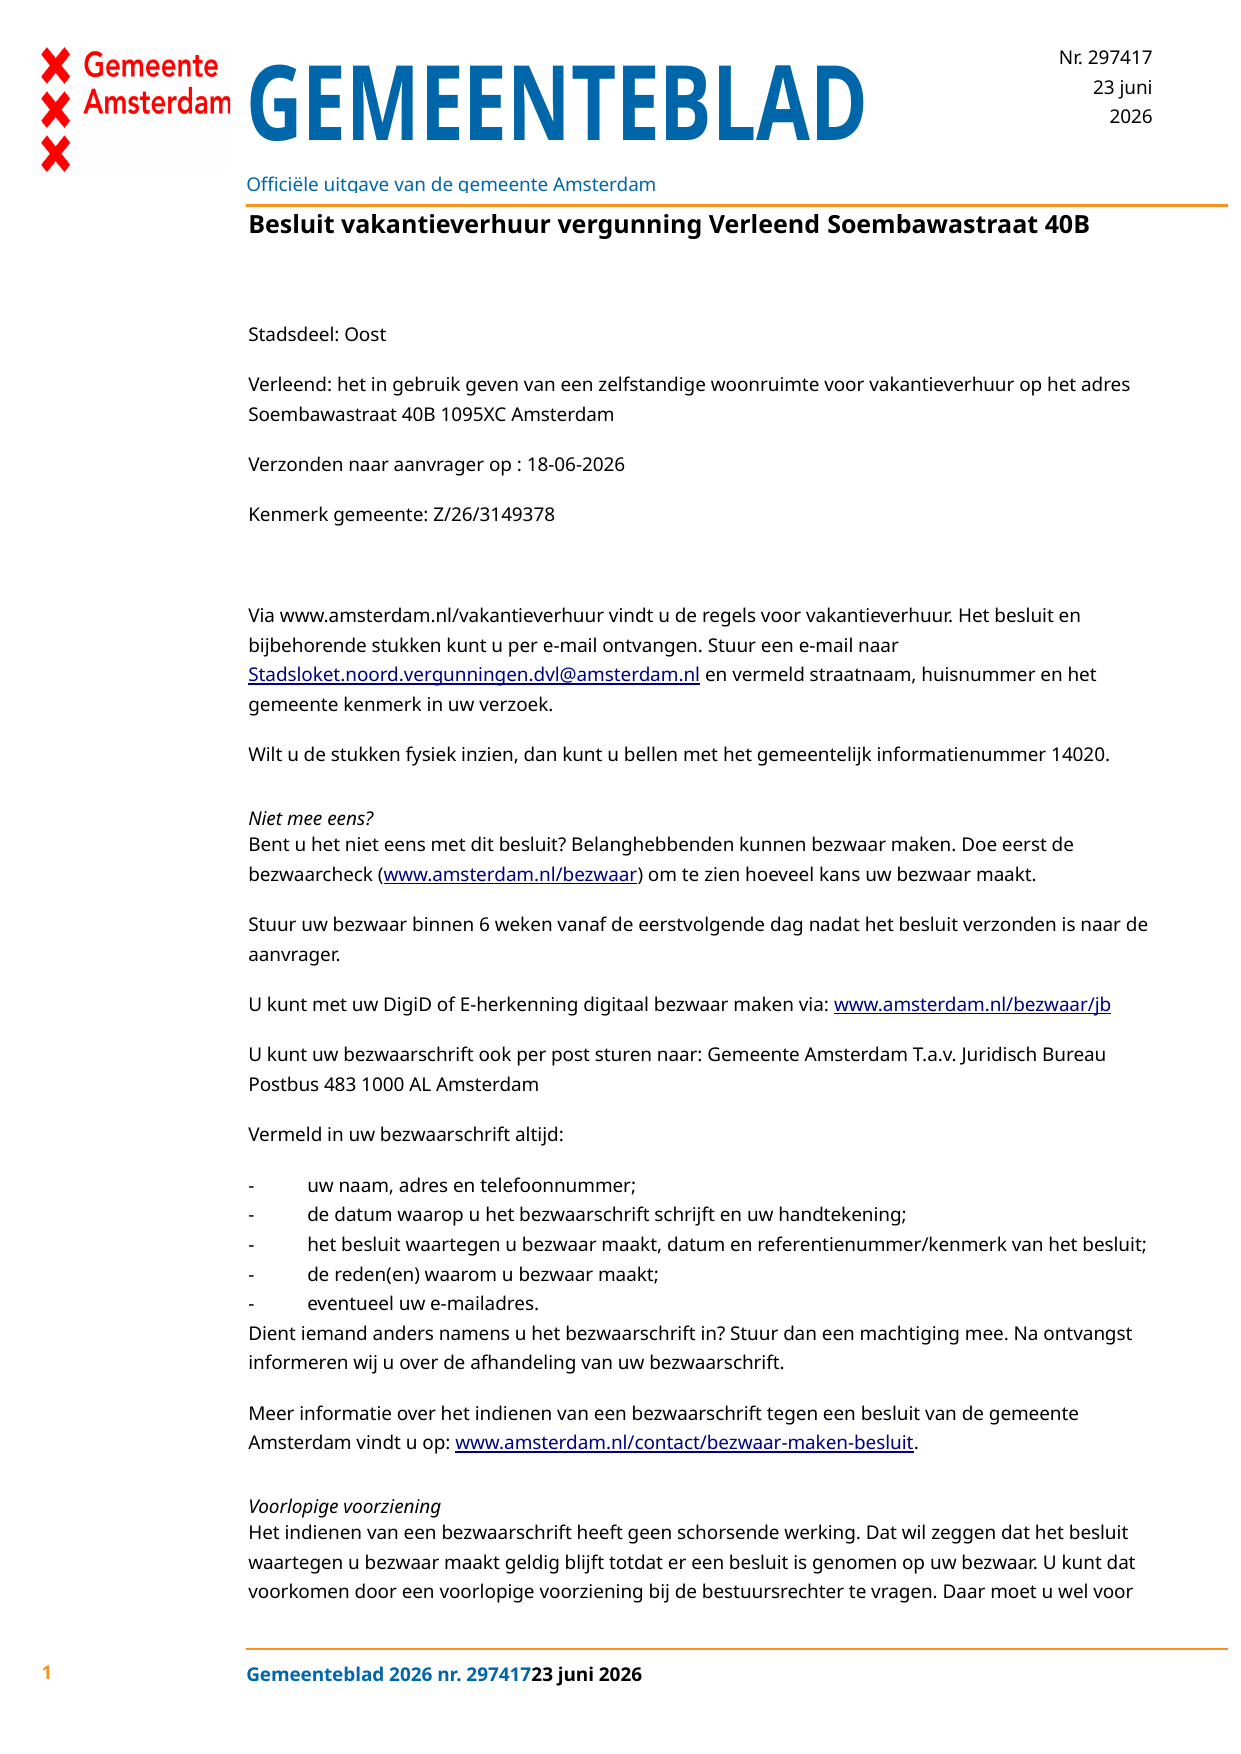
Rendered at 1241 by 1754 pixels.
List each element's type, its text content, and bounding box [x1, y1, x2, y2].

text Het indienen van een bezwaarschrift heeft geen schorsende werking. Dat wil zeggen dat het besluit waartegen u bezwaar maakt geldig blijft totdat er een besluit is genomen op uw bezwaar. U kunt dat voorkomen door een voorlopige voorziening bij de bestuursrechter te vragen. Daar moet u wel voor [248, 1519, 1152, 1604]
picture [41, 47, 231, 172]
list het besluit waartegen u bezwaar maakt, datum en referentienummer/kenmerk van het besluit; [248, 1231, 1152, 1257]
text U kunt uw bezwaarschrift ook per post sturen naar: Gemeente Amsterdam T.a.v. Juridisch Bureau Postbus 483 1000 AL Amsterdam [248, 1042, 1152, 1097]
list de datum waarop u het bezwaarschrift schrijft en uw handtekening; [248, 1202, 1152, 1227]
list de reden(en) waarom u bezwaar maakt; [248, 1261, 1152, 1287]
list uw naam, adres en telefoonnummer; [248, 1172, 1152, 1198]
text Kenmerk gemeente: Z/26/3149378 [248, 502, 1152, 527]
text Wilt u de stukken fysiek inzien, dan kunt u bellen met het gemeentelijk informatienummer 14020. [248, 742, 1152, 767]
text Stadsdeel: Oost [248, 321, 1152, 346]
text Via www.amsterdam.nl/vakantieverhuur vindt u de regels voor vakantieverhuur. Het besluit en bijbehorende stukken kunt u per e-mail ontvangen. Stuur een e-mail naar Stadsloket.noord.vergunningen.dvl@amsterdam.nl en vermeld straatnaam, huisnummer en het gemeente kenmerk in uw verzoek. [248, 602, 1152, 717]
text U kunt met uw DigiD of E-herkenning digitaal bezwaar maken via: www.amsterdam.nl/bezwaar/jb [248, 991, 1152, 1017]
text Besluit vakantieverhuur vergunning Verleend Soembawastraat 40B [248, 207, 1152, 241]
text Dient iemand anders namens u het bezwaarschrift in? Stuur dan een machtiging mee. Na ontvangst informeren wij u over de afhandeling van uw bezwaarschrift. [248, 1320, 1152, 1375]
text Verleend: het in gebruik geven van een zelfstandige woonruimte voor vakantieverhuur op het adres Soembawastraat 40B 1095XC Amsterdam [248, 371, 1152, 426]
text Stuur uw bezwaar binnen 6 weken vanaf de eerstvolgende dag nadat het besluit verzonden is naar de aanvrager. [248, 911, 1152, 967]
text Vermeld in uw bezwaarschrift altijd: [248, 1122, 1152, 1147]
text Niet mee eens? [248, 806, 1152, 831]
text Verzonden naar aanvrager op : 18-06-2026 [248, 451, 1152, 477]
list eventueel uw e-mailadres. [248, 1290, 1152, 1316]
text Meer informatie over het indienen van een bezwaarschrift tegen een besluit van de gemeente Amsterdam vindt u op: www.amsterdam.nl/contact/bezwaar-maken-besluit. [248, 1400, 1152, 1455]
text Voorlopige voorziening [248, 1493, 1152, 1519]
text Bent u het niet eens met dit besluit? Belanghebbenden kunnen bezwaar maken. Doe eerst de bezwaarcheck (www.amsterdam.nl/bezwaar) om te zien hoeveel kans uw bezwaar maakt. [248, 831, 1152, 887]
